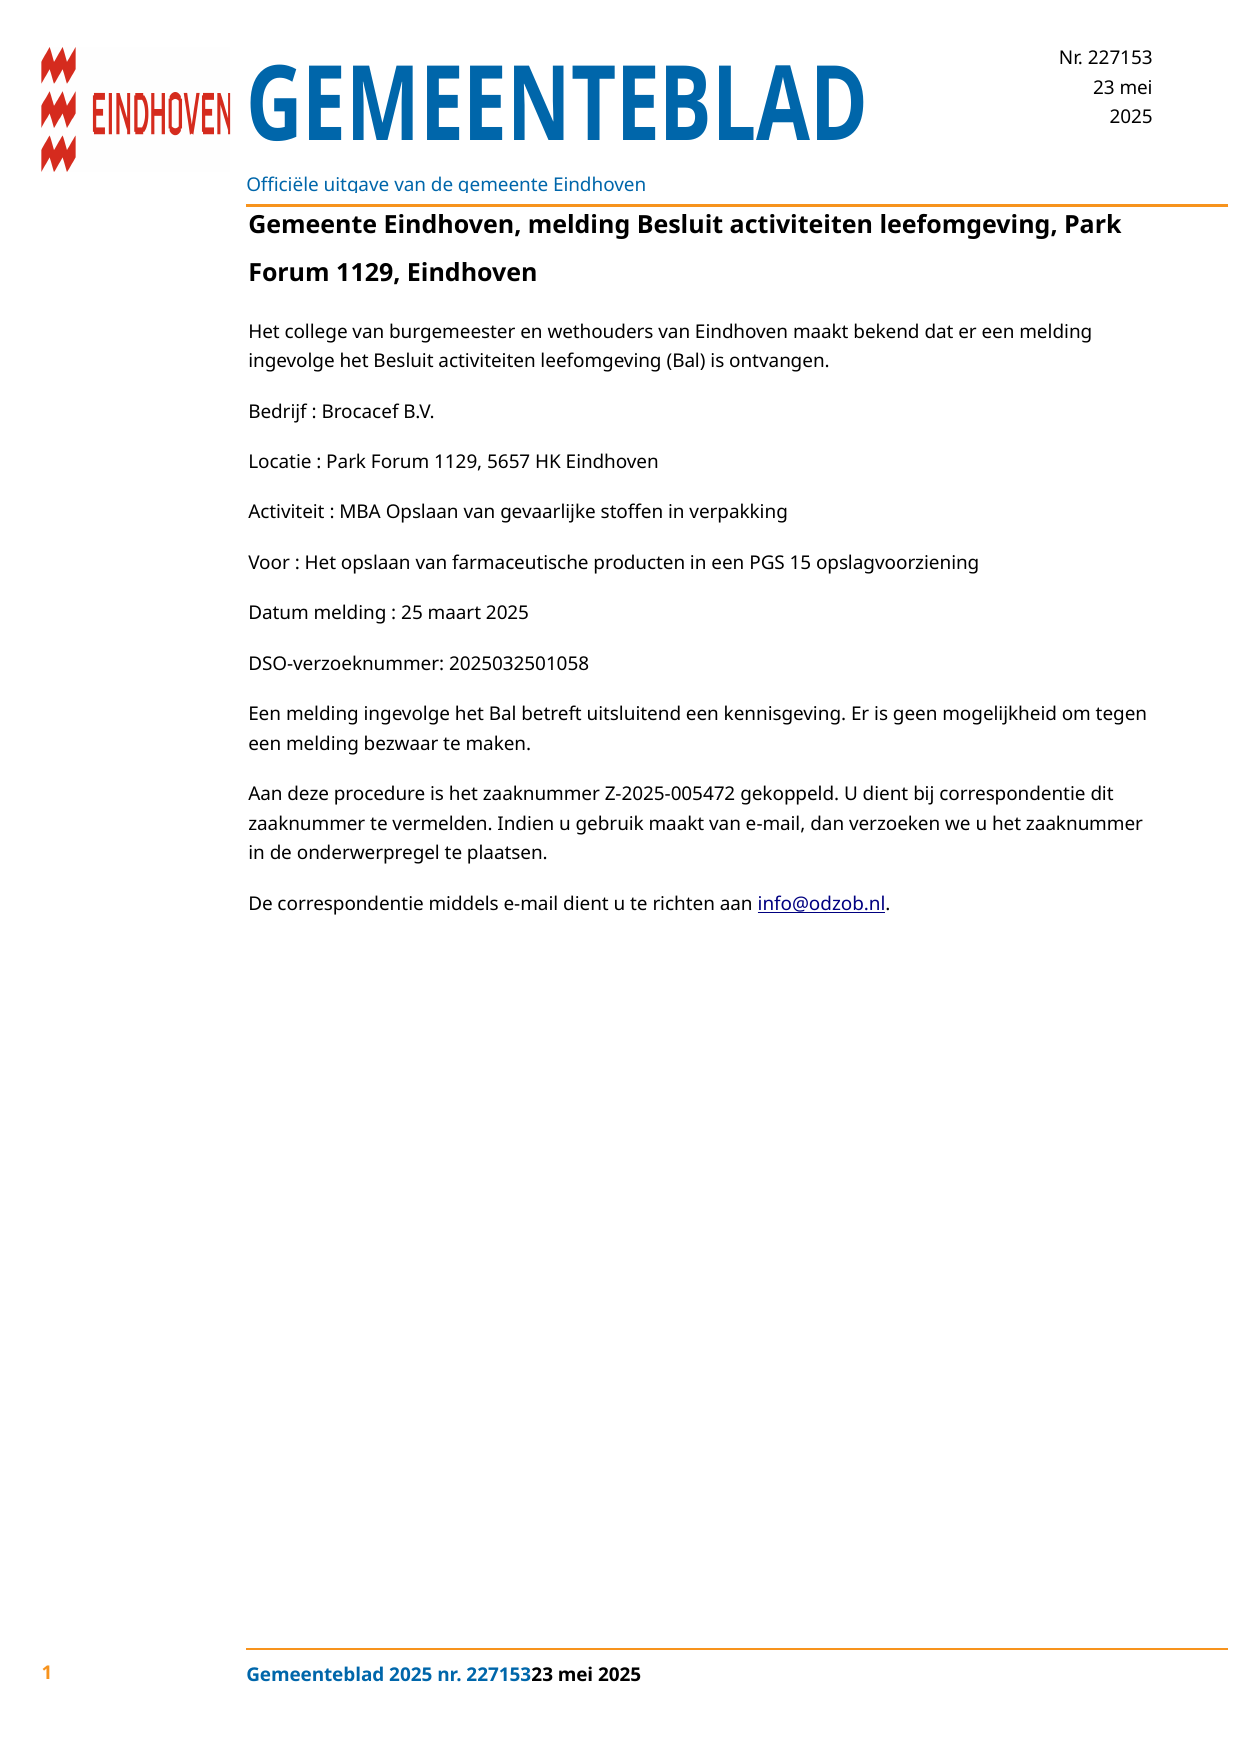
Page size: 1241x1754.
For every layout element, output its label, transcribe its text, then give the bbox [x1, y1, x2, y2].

text Bedrijf : Brocacef B.V. [248, 398, 1152, 424]
text Gemeente Eindhoven, melding Besluit activiteiten leefomgeving, Park Forum 1129, Eindhoven [248, 207, 1152, 288]
text Aan deze procedure is het zaaknummer Z-2025-005472 gekoppeld. U dient bij correspondentie dit zaaknummer te vermelden. Indien u gebruik maakt van e-mail, dan verzoeken we u het zaaknummer in de onderwerpregel te plaatsen. [248, 780, 1152, 865]
text Datum melding : 25 maart 2025 [248, 599, 1152, 625]
text Het college van burgemeester en wethouders van Eindhoven maakt bekend dat er een melding ingevolge het Besluit activiteiten leefomgeving (Bal) is ontvangen. [248, 318, 1152, 373]
text De correspondentie middels e-mail dient u te richten aan info@odzob.nl. [248, 890, 1152, 916]
text Voor : Het opslaan van farmaceutische producten in een PGS 15 opslagvoorziening [248, 549, 1152, 575]
text Locatie : Park Forum 1129, 5657 HK Eindhoven [248, 448, 1152, 474]
text Een melding ingevolge het Bal betreft uitsluitend een kennisgeving. Er is geen mogelijkheid om tegen een melding bezwaar te maken. [248, 700, 1152, 756]
picture [41, 47, 231, 172]
text DSO-verzoeknummer: 2025032501058 [248, 650, 1152, 676]
text Activiteit : MBA Opslaan van gevaarlijke stoffen in verpakking [248, 499, 1152, 524]
